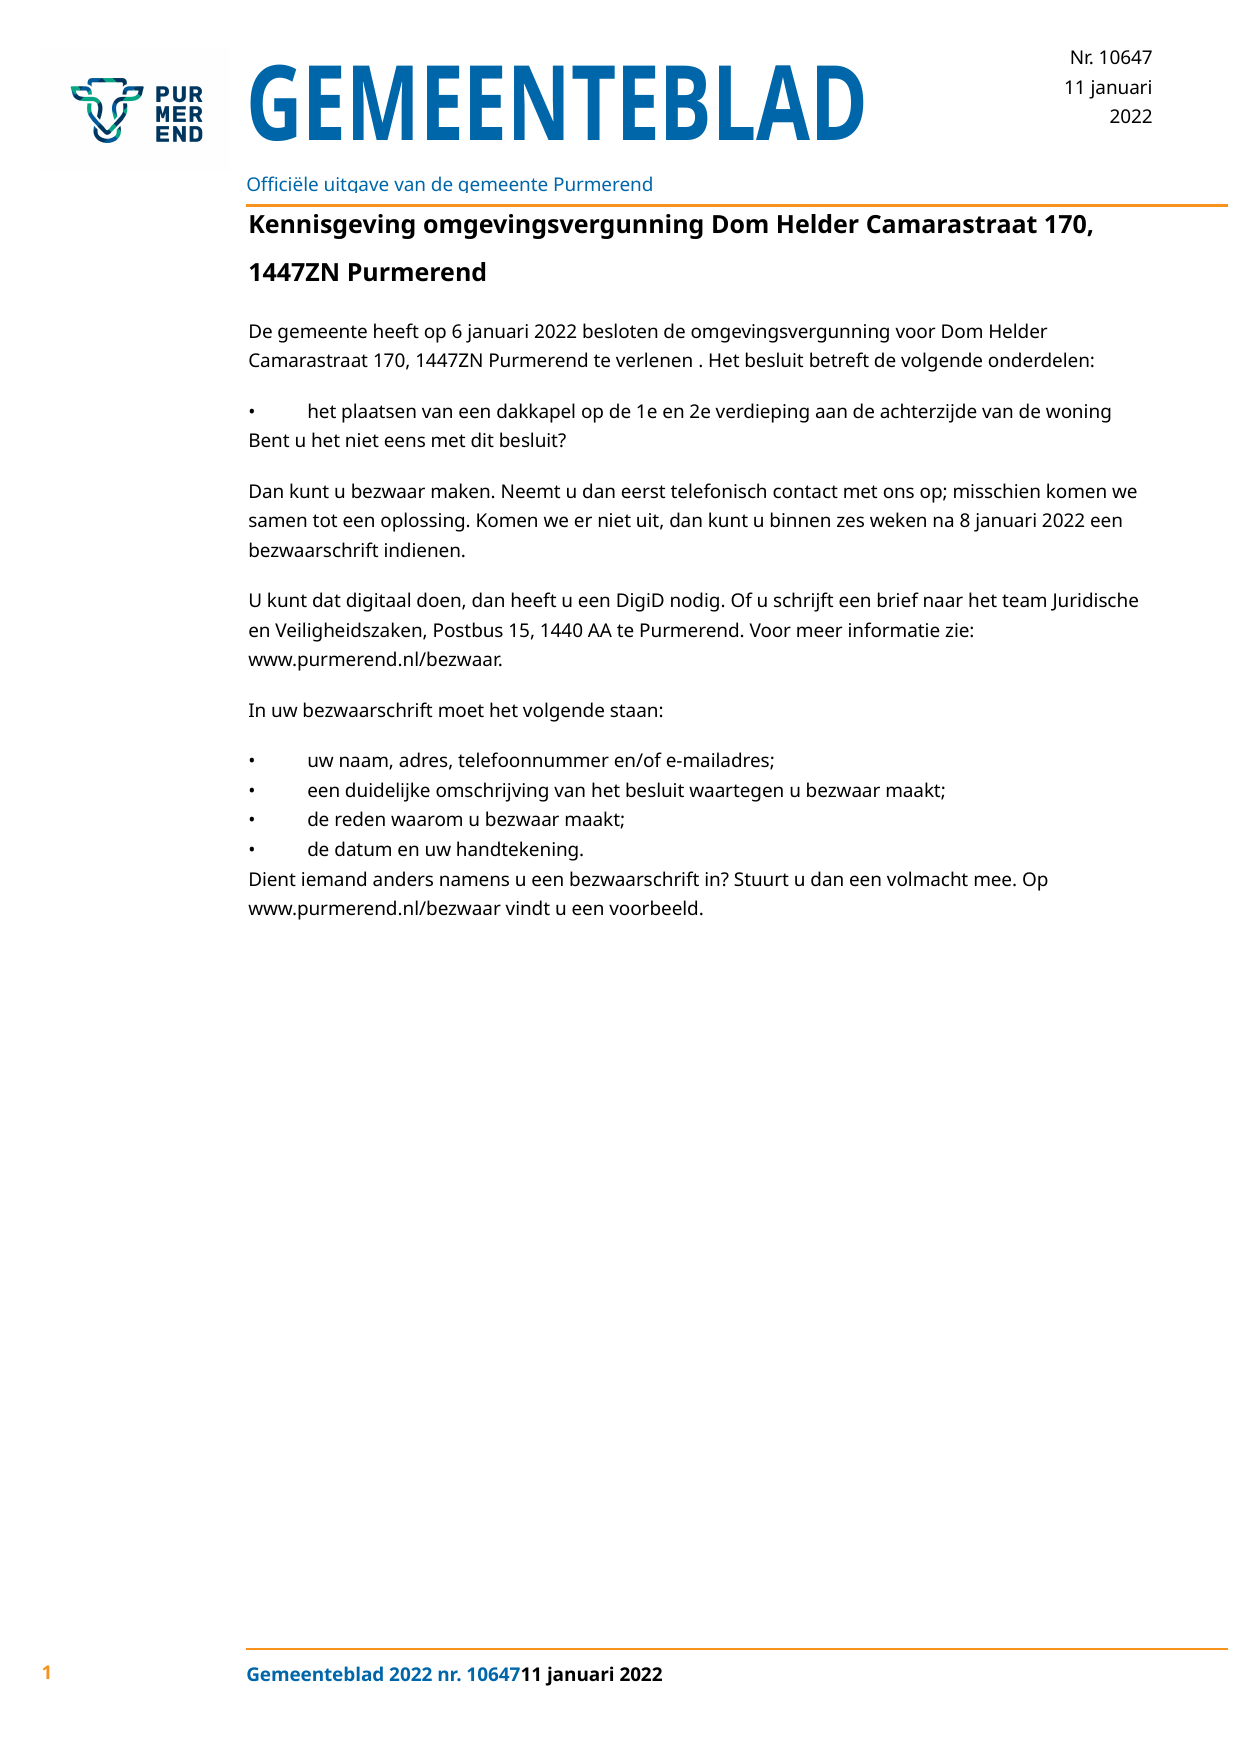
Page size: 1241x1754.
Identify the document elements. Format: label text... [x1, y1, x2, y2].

text Dan kunt u bezwaar maken. Neemt u dan eerst telefonisch contact met ons op; misschien komen we samen tot een oplossing. Komen we er niet uit, dan kunt u binnen zes weken na 8 januari 2022 een bezwaarschrift indienen. [248, 478, 1152, 563]
list de reden waarom u bezwaar maakt; [248, 807, 1152, 832]
text In uw bezwaarschrift moet het volgende staan: [248, 697, 1152, 723]
picture [41, 47, 231, 172]
text Bent u het niet eens met dit besluit? [248, 427, 1152, 453]
list uw naam, adres, telefoonnummer en/of e-mailadres; [248, 747, 1152, 773]
text U kunt dat digitaal doen, dan heeft u een DigiD nodig. Of u schrijft een brief naar het team Juridische en Veiligheidszaken, Postbus 15, 1440 AA te Purmerend. Voor meer informatie zie: www.purmerend.nl/bezwaar. [248, 587, 1152, 672]
list het plaatsen van een dakkapel op de 1e en 2e verdieping aan de achterzijde van de woning [248, 398, 1152, 424]
list de datum en uw handtekening. [248, 836, 1152, 862]
text De gemeente heeft op 6 januari 2022 besloten de omgevingsvergunning voor Dom Helder Camarastraat 170, 1447ZN Purmerend te verlenen . Het besluit betreft de volgende onderdelen: [248, 318, 1152, 373]
text Dient iemand anders namens u een bezwaarschrift in? Stuurt u dan een volmacht mee. Op www.purmerend.nl/bezwaar vindt u een voorbeeld. [248, 866, 1152, 921]
text Kennisgeving omgevingsvergunning Dom Helder Camarastraat 170, 1447ZN Purmerend [248, 207, 1152, 288]
list een duidelijke omschrijving van het besluit waartegen u bezwaar maakt; [248, 777, 1152, 803]
